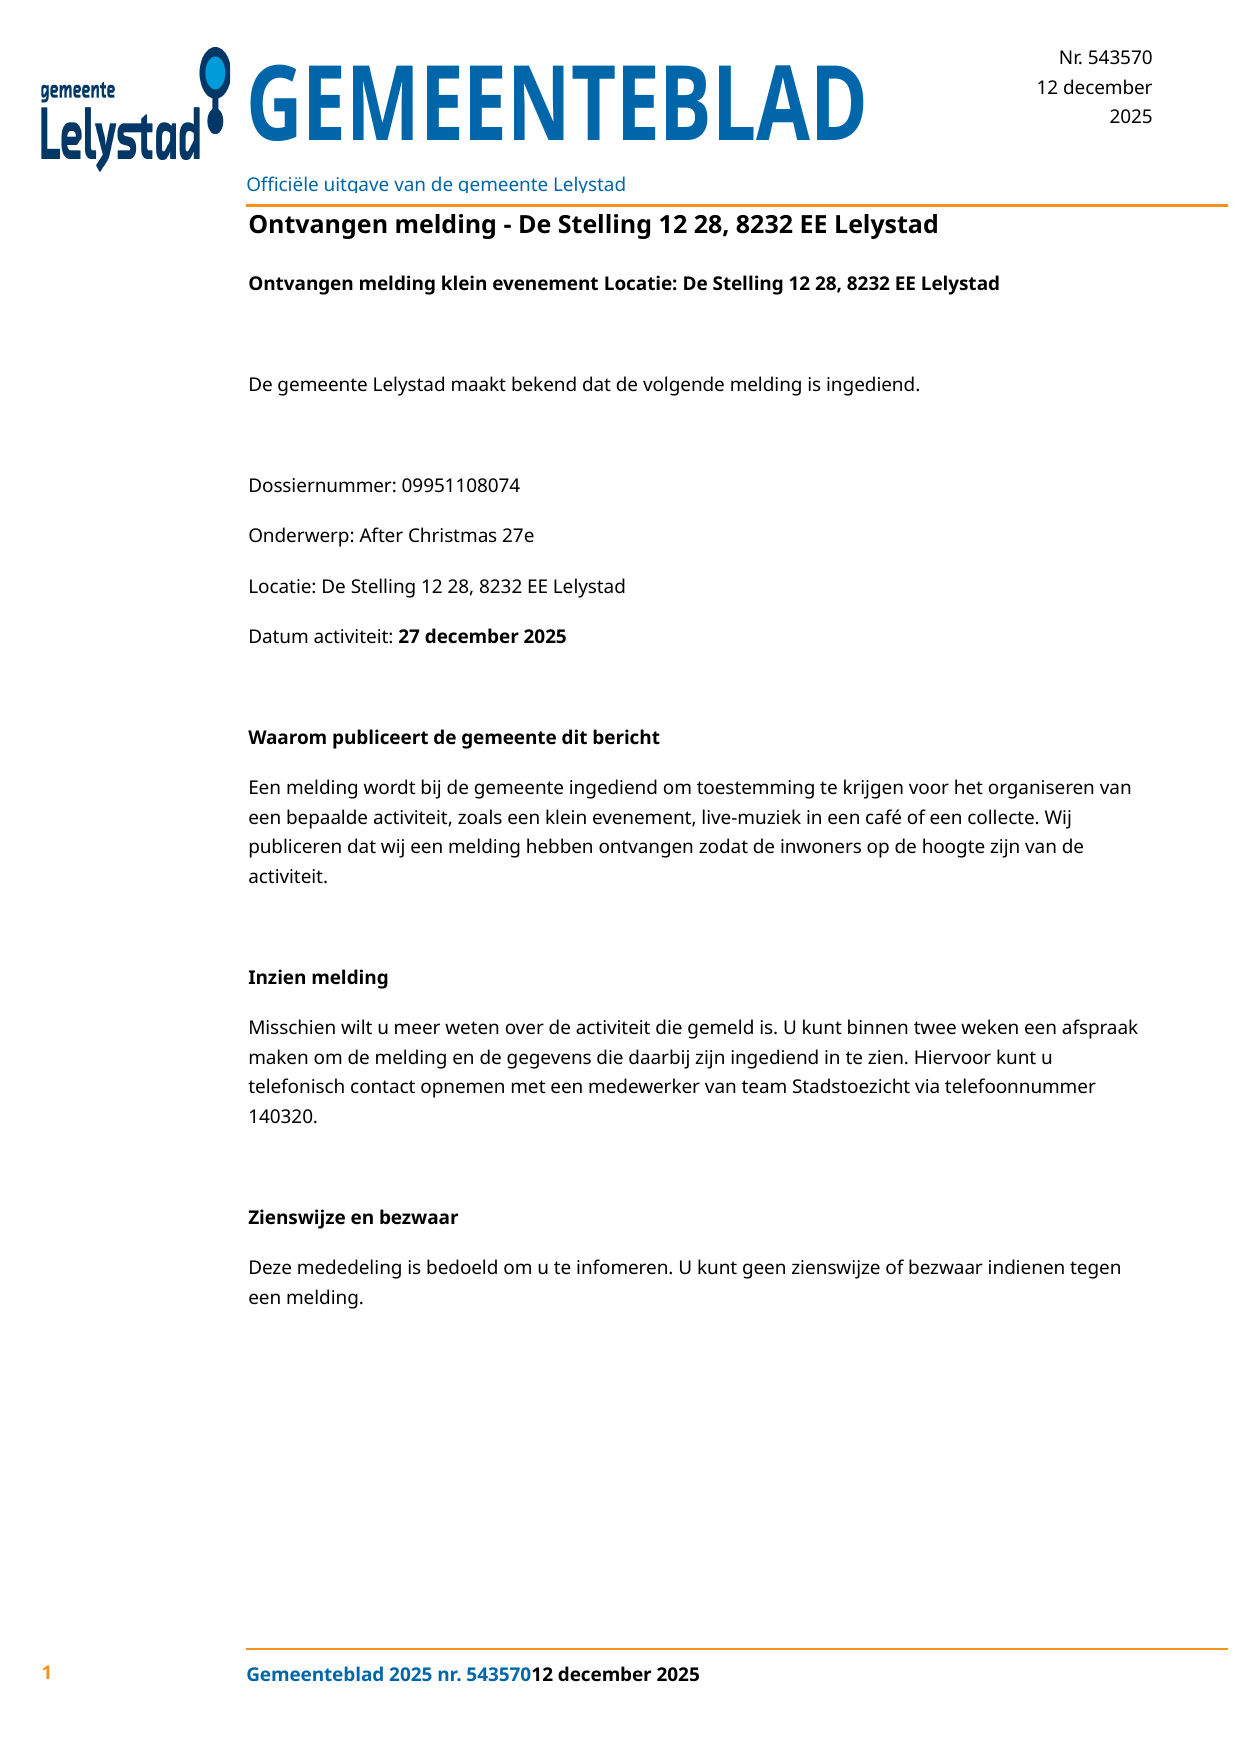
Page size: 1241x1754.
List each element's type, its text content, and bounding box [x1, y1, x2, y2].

text Ontvangen melding klein evenement Locatie: De Stelling 12 28, 8232 EE Lelystad [248, 270, 1152, 296]
text Onderwerp: After Christmas 27e [248, 522, 1152, 548]
text Datum activiteit: 27 december 2025 [248, 623, 1152, 649]
text Ontvangen melding - De Stelling 12 28, 8232 EE Lelystad [248, 207, 1152, 241]
text De gemeente Lelystad maakt bekend dat de volgende melding is ingediend. [248, 371, 1152, 397]
text Inzien melding [248, 964, 1152, 990]
text Een melding wordt bij de gemeente ingediend om toestemming te krijgen voor het organiseren van een bepaalde activiteit, zoals een klein evenement, live-muziek in een café of een collecte. Wij publiceren dat wij een melding hebben ontvangen zodat de inwoners op de hoogte zijn van de activiteit. [248, 774, 1152, 889]
picture [41, 47, 231, 172]
text Zienswijze en bezwaar [248, 1204, 1152, 1230]
text Locatie: De Stelling 12 28, 8232 EE Lelystad [248, 573, 1152, 598]
text Dossiernummer: 09951108074 [248, 472, 1152, 498]
text Misschien wilt u meer weten over de activiteit die gemeld is. U kunt binnen twee weken een afspraak maken om de melding en de gegevens die daarbij zijn ingediend in te zien. Hiervoor kunt u telefonisch contact opnemen met een medewerker van team Stadstoezicht via telefoonnummer 140320. [248, 1014, 1152, 1129]
text Deze mededeling is bedoeld om u te infomeren. U kunt geen zienswijze of bezwaar indienen tegen een melding. [248, 1254, 1152, 1310]
text Waarom publiceert de gemeente dit bericht [248, 724, 1152, 750]
